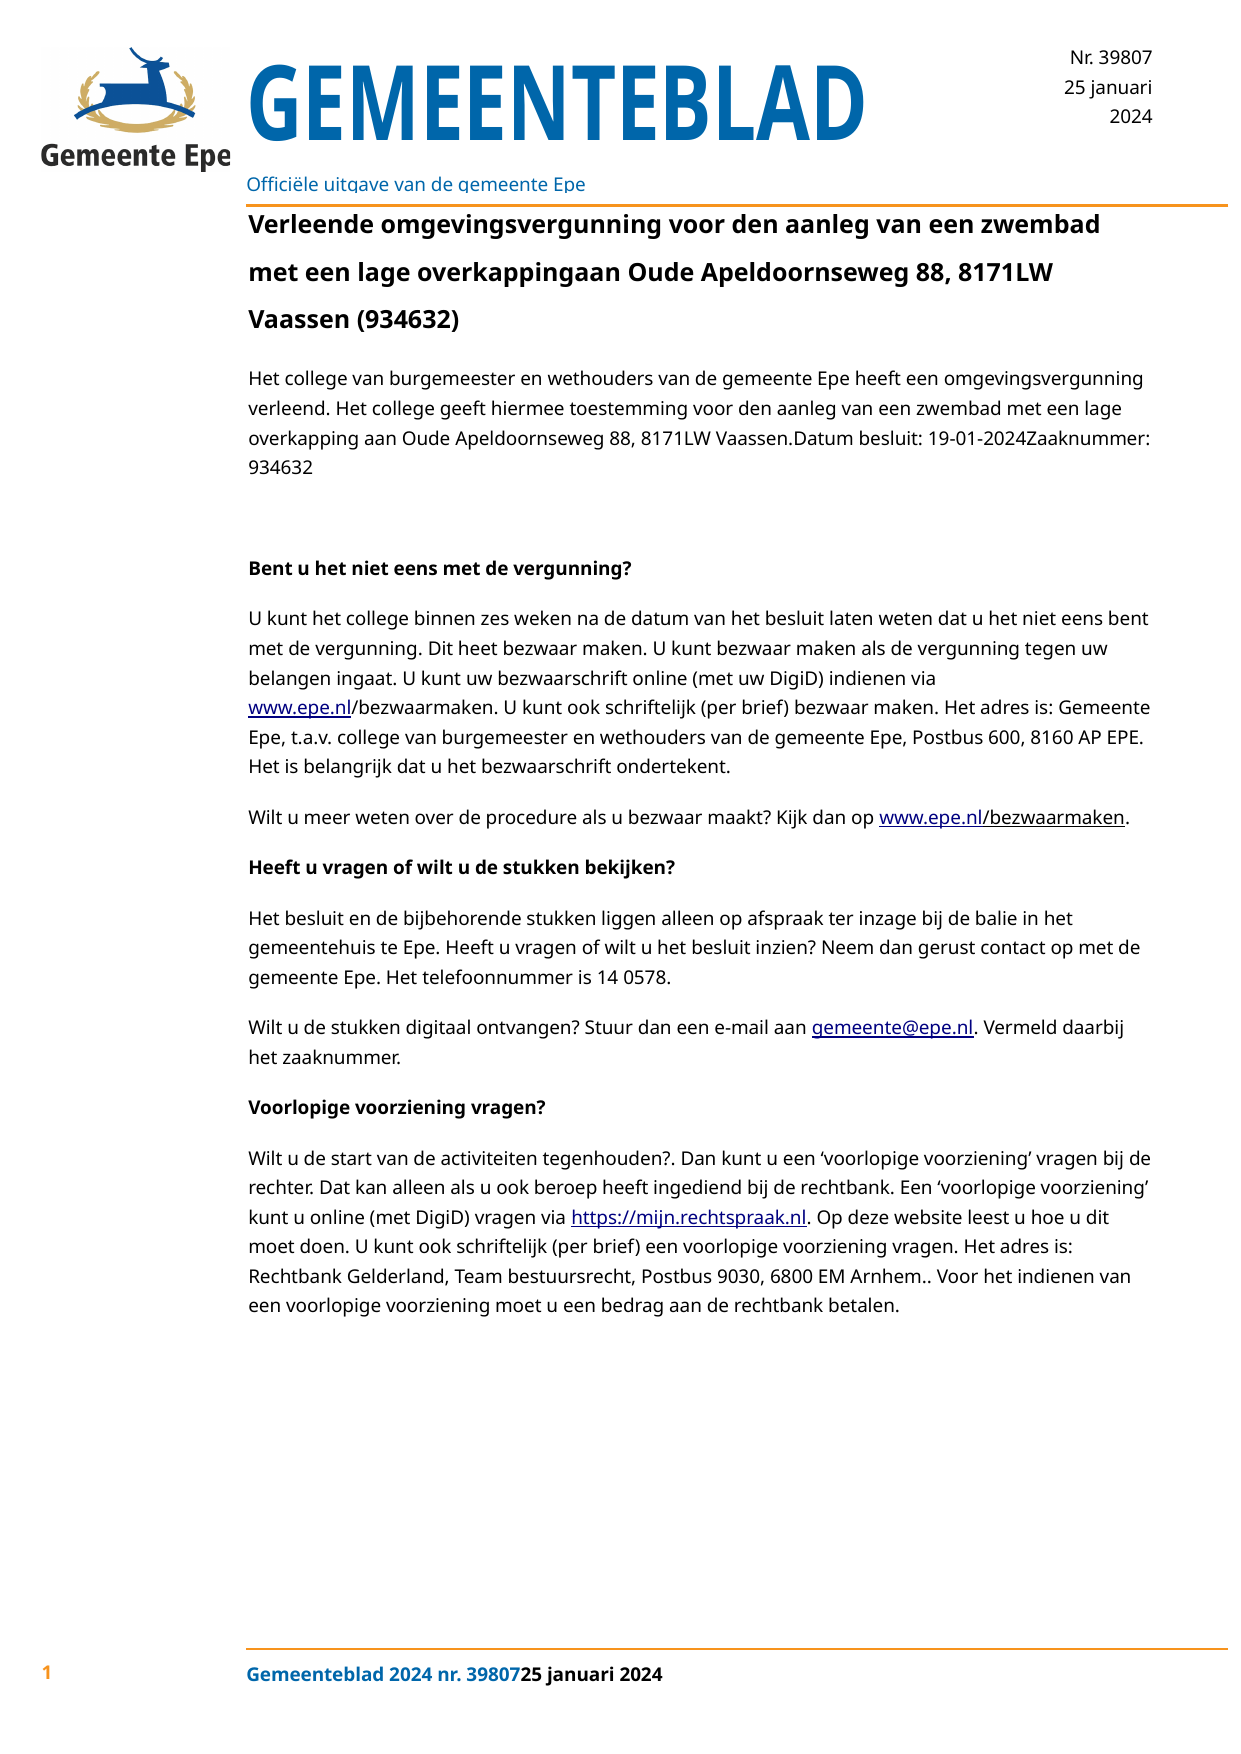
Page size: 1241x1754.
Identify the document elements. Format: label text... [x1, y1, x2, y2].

text Het besluit en de bijbehorende stukken liggen alleen op afspraak ter inzage bij de balie in het gemeentehuis te Epe. Heeft u vragen of wilt u het besluit inzien? Neem dan gerust contact op met de gemeente Epe. Het telefoonnummer is 14 0578. [248, 905, 1152, 989]
text Wilt u de stukken digitaal ontvangen? Stuur dan een e-mail aan gemeente@epe.nl. Vermeld daarbij het zaaknummer. [248, 1014, 1152, 1069]
text Het college van burgemeester en wethouders van de gemeente Epe heeft een omgevingsvergunning verleend. Het college geeft hiermee toestemming voor den aanleg van een zwembad met een lage overkapping aan Oude Apeldoornseweg 88, 8171LW Vaassen.Datum besluit: 19-01-2024Zaaknummer: 934632 [248, 366, 1152, 480]
picture [41, 47, 231, 172]
text U kunt het college binnen zes weken na de datum van het besluit laten weten dat u het niet eens bent met de vergunning. Dit heet bezwaar maken. U kunt bezwaar maken als de vergunning tegen uw belangen ingaat. U kunt uw bezwaarschrift online (met uw DigiD) indienen via www.epe.nl/bezwaarmaken. U kunt ook schriftelijk (per brief) bezwaar maken. Het adres is: Gemeente Epe, t.a.v. college van burgemeester en wethouders van de gemeente Epe, Postbus 600, 8160 AP EPE. Het is belangrijk dat u het bezwaarschrift ondertekent. [248, 606, 1152, 779]
text Wilt u de start van de activiteiten tegenhouden?. Dan kunt u een ‘voorlopige voorziening’ vragen bij de rechter. Dat kan alleen als u ook beroep heeft ingediend bij de rechtbank. Een ‘voorlopige voorziening’ kunt u online (met DigiD) vragen via https://mijn.rechtspraak.nl. Op deze website leest u hoe u dit moet doen. U kunt ook schriftelijk (per brief) een voorlopige voorziening vragen. Het adres is: Rechtbank Gelderland, Team bestuursrecht, Postbus 9030, 6800 EM Arnhem.. Voor het indienen van een voorlopige voorziening moet u een bedrag aan de rechtbank betalen. [248, 1145, 1152, 1318]
text Verleende omgevingsvergunning voor den aanleg van een zwembad met een lage overkappingaan Oude Apeldoornseweg 88, 8171LW Vaassen (934632) [248, 207, 1152, 336]
text Voorlopige voorziening vragen? [248, 1094, 1152, 1120]
text Bent u het niet eens met de vergunning? [248, 555, 1152, 581]
text Wilt u meer weten over de procedure als u bezwaar maakt? Kijk dan op www.epe.nl/bezwaarmaken. [248, 804, 1152, 829]
text Heeft u vragen of wilt u de stukken bekijken? [248, 854, 1152, 880]
